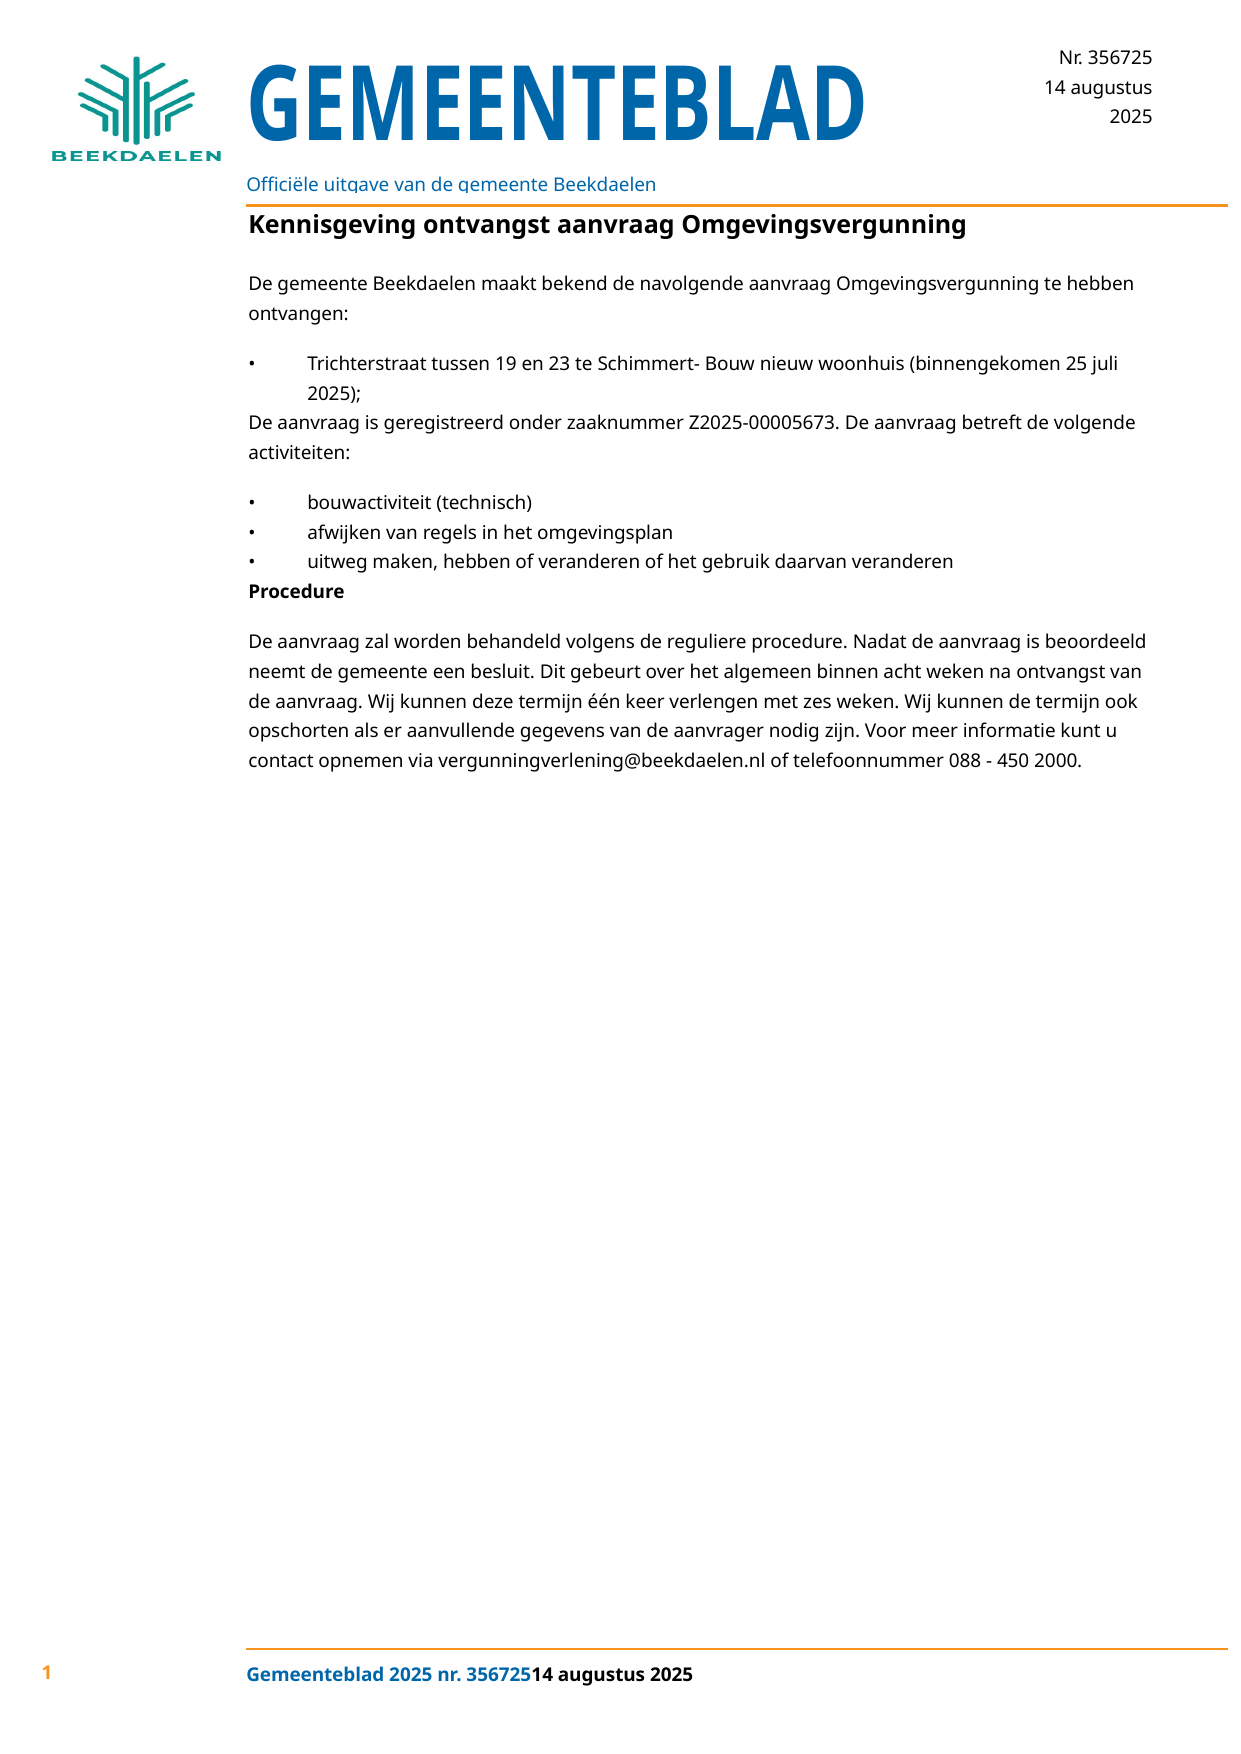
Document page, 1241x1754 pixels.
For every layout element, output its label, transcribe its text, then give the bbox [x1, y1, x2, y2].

list afwijken van regels in het omgevingsplan [248, 519, 1152, 545]
picture [41, 47, 231, 172]
text De aanvraag zal worden behandeld volgens de reguliere procedure. Nadat de aanvraag is beoordeeld neemt de gemeente een besluit. Dit gebeurt over het algemeen binnen acht weken na ontvangst van de aanvraag. Wij kunnen deze termijn één keer verlengen met zes weken. Wij kunnen de termijn ook opschorten als er aanvullende gegevens van de aanvrager nodig zijn. Voor meer informatie kunt u contact opnemen via vergunningverlening@beekdaelen.nl of telefoonnummer 088 - 450 2000. [248, 629, 1152, 773]
text De gemeente Beekdaelen maakt bekend de navolgende aanvraag Omgevingsvergunning te hebben ontvangen: [248, 270, 1152, 326]
text Procedure [248, 578, 1152, 604]
list uitweg maken, hebben of veranderen of het gebruik daarvan veranderen [248, 549, 1152, 574]
text De aanvraag is geregistreerd onder zaaknummer Z2025-00005673. De aanvraag betreft de volgende activiteiten: [248, 409, 1152, 465]
list Trichterstraat tussen 19 en 23 te Schimmert- Bouw nieuw woonhuis (binnengekomen 25 juli 2025); [248, 350, 1152, 406]
list bouwactiviteit (technisch) [248, 489, 1152, 515]
text Kennisgeving ontvangst aanvraag Omgevingsvergunning [248, 207, 1152, 241]
